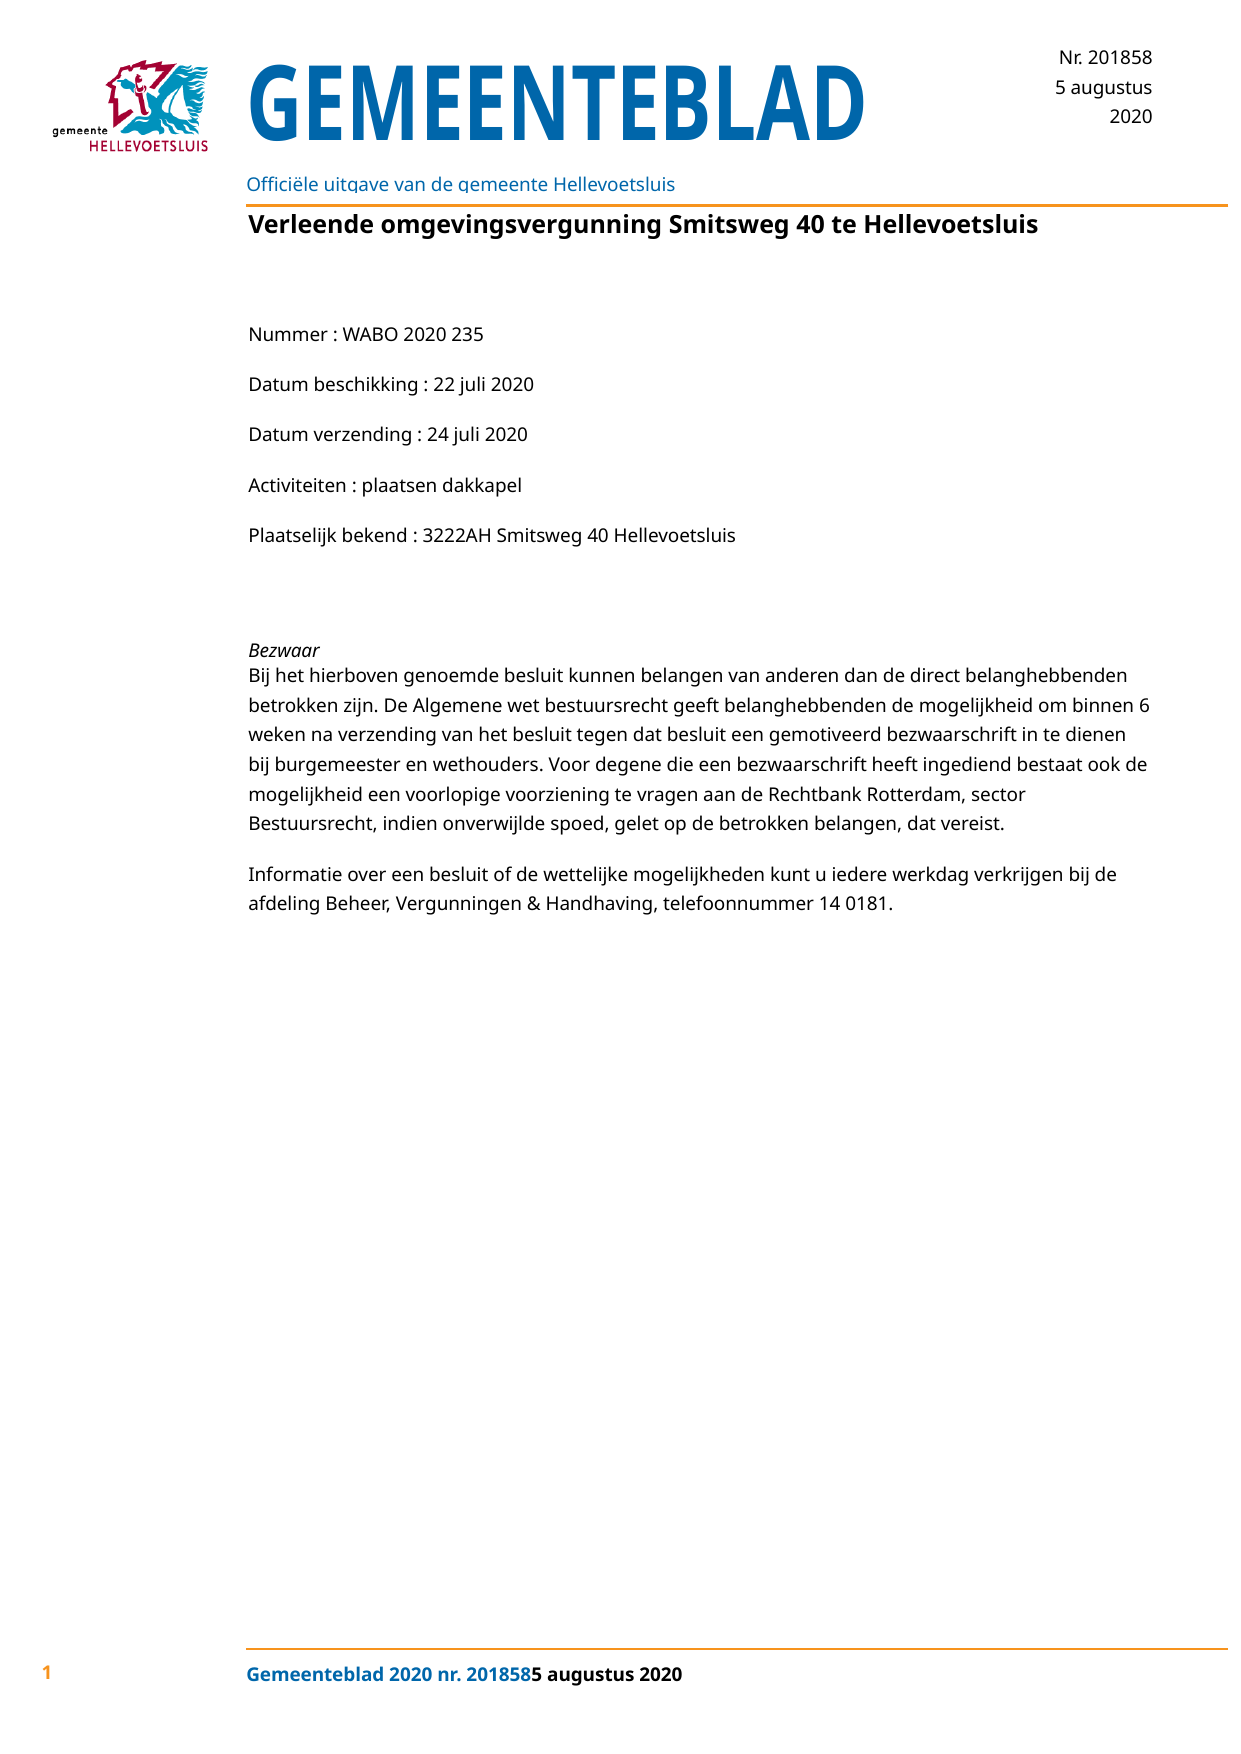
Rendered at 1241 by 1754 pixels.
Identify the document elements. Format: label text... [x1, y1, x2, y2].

text Activiteiten : plaatsen dakkapel [248, 472, 1152, 498]
text Datum beschikking : 22 juli 2020 [248, 371, 1152, 397]
text Informatie over een besluit of de wettelijke mogelijkheden kunt u iedere werkdag verkrijgen bij de afdeling Beheer, Vergunningen & Handhaving, telefoonnummer 14 0181. [248, 861, 1152, 916]
text Bij het hierboven genoemde besluit kunnen belangen van anderen dan de direct belanghebbenden betrokken zijn. De Algemene wet bestuursrecht geeft belanghebbenden de mogelijkheid om binnen 6 weken na verzending van het besluit tegen dat besluit een gemotiveerd bezwaarschrift in te dienen bij burgemeester en wethouders. Voor degene die een bezwaarschrift heeft ingediend bestaat ook de mogelijkheid een voorlopige voorziening te vragen aan de Rechtbank Rotterdam, sector Bestuursrecht, indien onverwijlde spoed, gelet op de betrokken belangen, dat vereist. [248, 662, 1152, 836]
text Datum verzending : 24 juli 2020 [248, 422, 1152, 447]
text Verleende omgevingsvergunning Smitsweg 40 te Hellevoetsluis [248, 207, 1152, 241]
text Bezwaar [248, 637, 1152, 662]
picture [41, 47, 231, 172]
text Plaatselijk bekend : 3222AH Smitsweg 40 Hellevoetsluis [248, 522, 1152, 548]
text Nummer : WABO 2020 235 [248, 321, 1152, 346]
